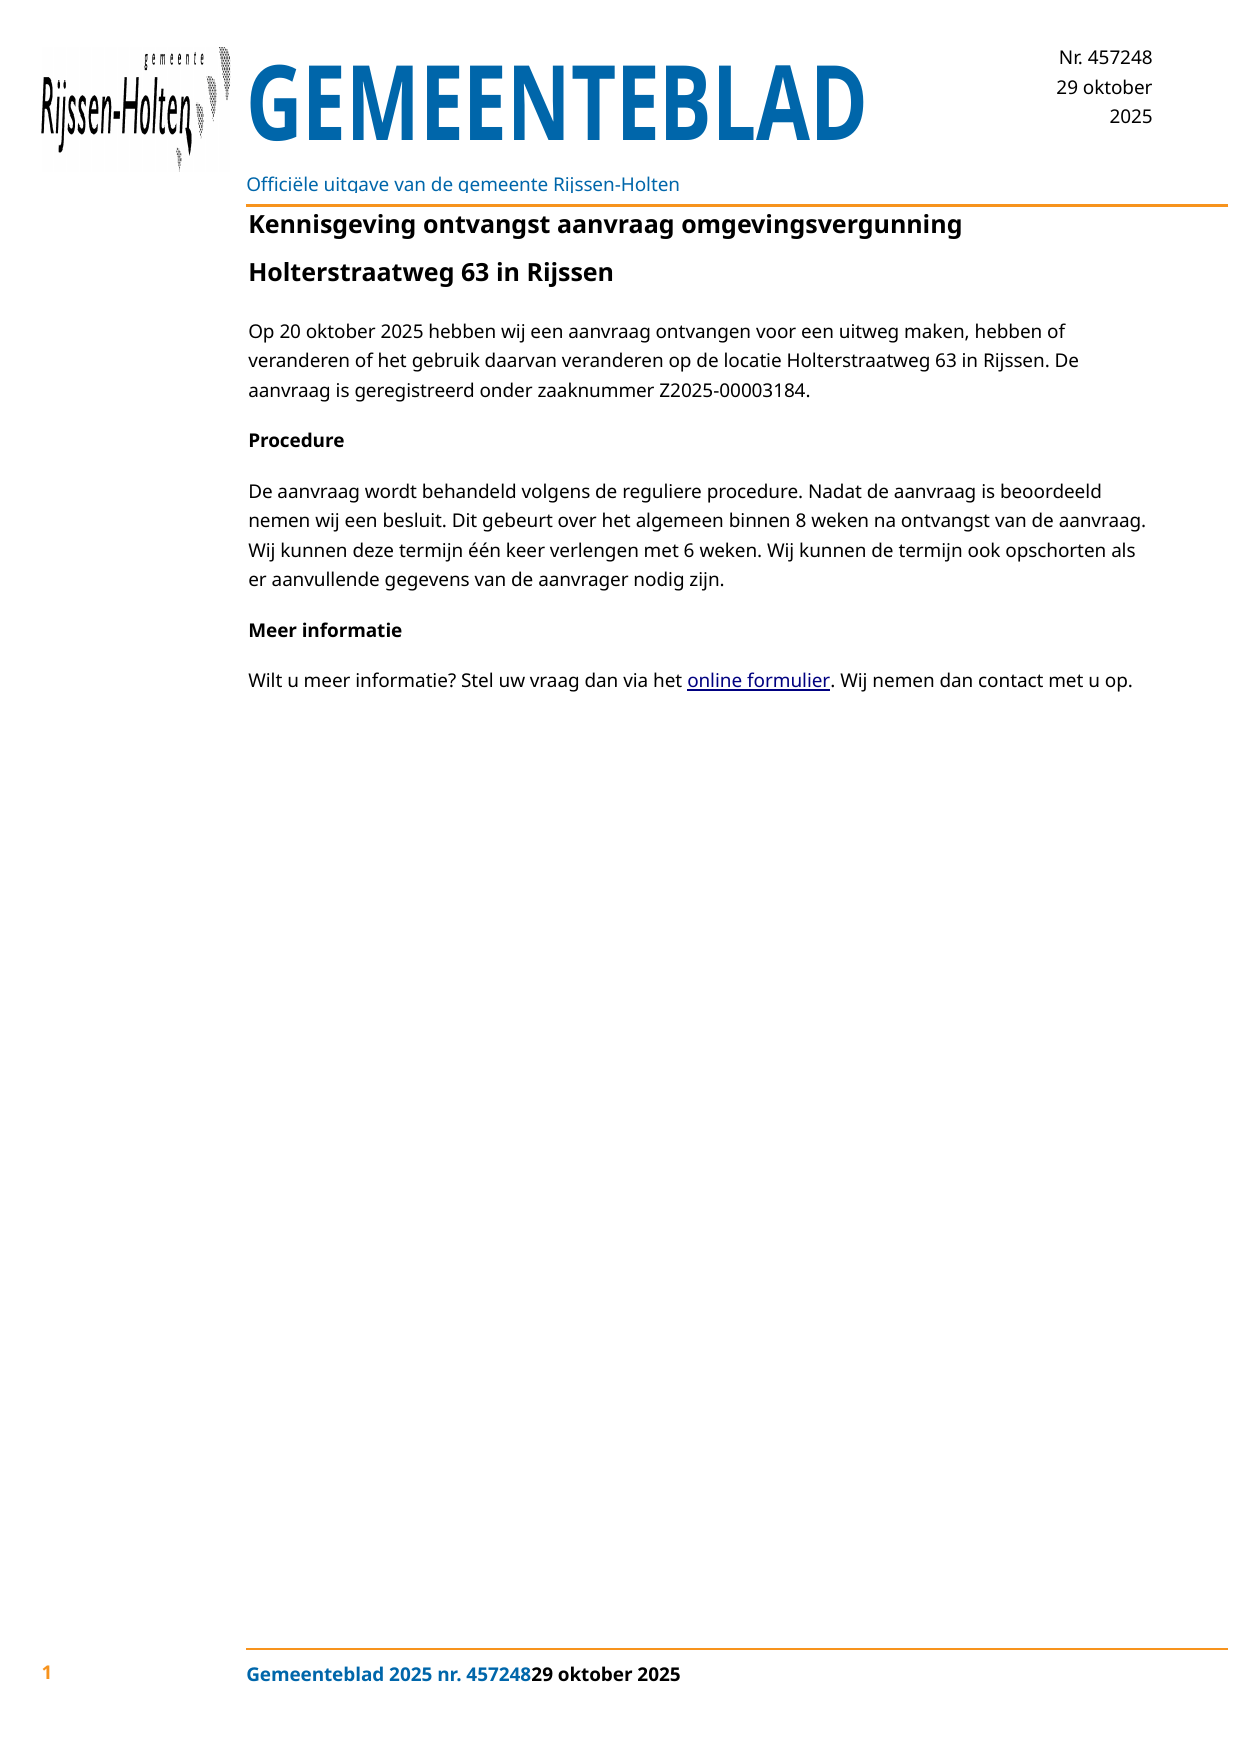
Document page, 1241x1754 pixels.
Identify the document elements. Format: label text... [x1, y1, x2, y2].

picture [41, 47, 231, 172]
text Kennisgeving ontvangst aanvraag omgevingsvergunning Holterstraatweg 63 in Rijssen [248, 207, 1152, 288]
text Meer informatie [248, 617, 1152, 643]
text Op 20 oktober 2025 hebben wij een aanvraag ontvangen voor een uitweg maken, hebben of veranderen of het gebruik daarvan veranderen op de locatie Holterstraatweg 63 in Rijssen. De aanvraag is geregistreerd onder zaaknummer Z2025-00003184. [248, 318, 1152, 403]
text Procedure [248, 427, 1152, 453]
text De aanvraag wordt behandeld volgens de reguliere procedure. Nadat de aanvraag is beoordeeld nemen wij een besluit. Dit gebeurt over het algemeen binnen 8 weken na ontvangst van de aanvraag. Wij kunnen deze termijn één keer verlengen met 6 weken. Wij kunnen de termijn ook opschorten als er aanvullende gegevens van de aanvrager nodig zijn. [248, 478, 1152, 592]
text Wilt u meer informatie? Stel uw vraag dan via het online formulier. Wij nemen dan contact met u op. [248, 667, 1152, 693]
